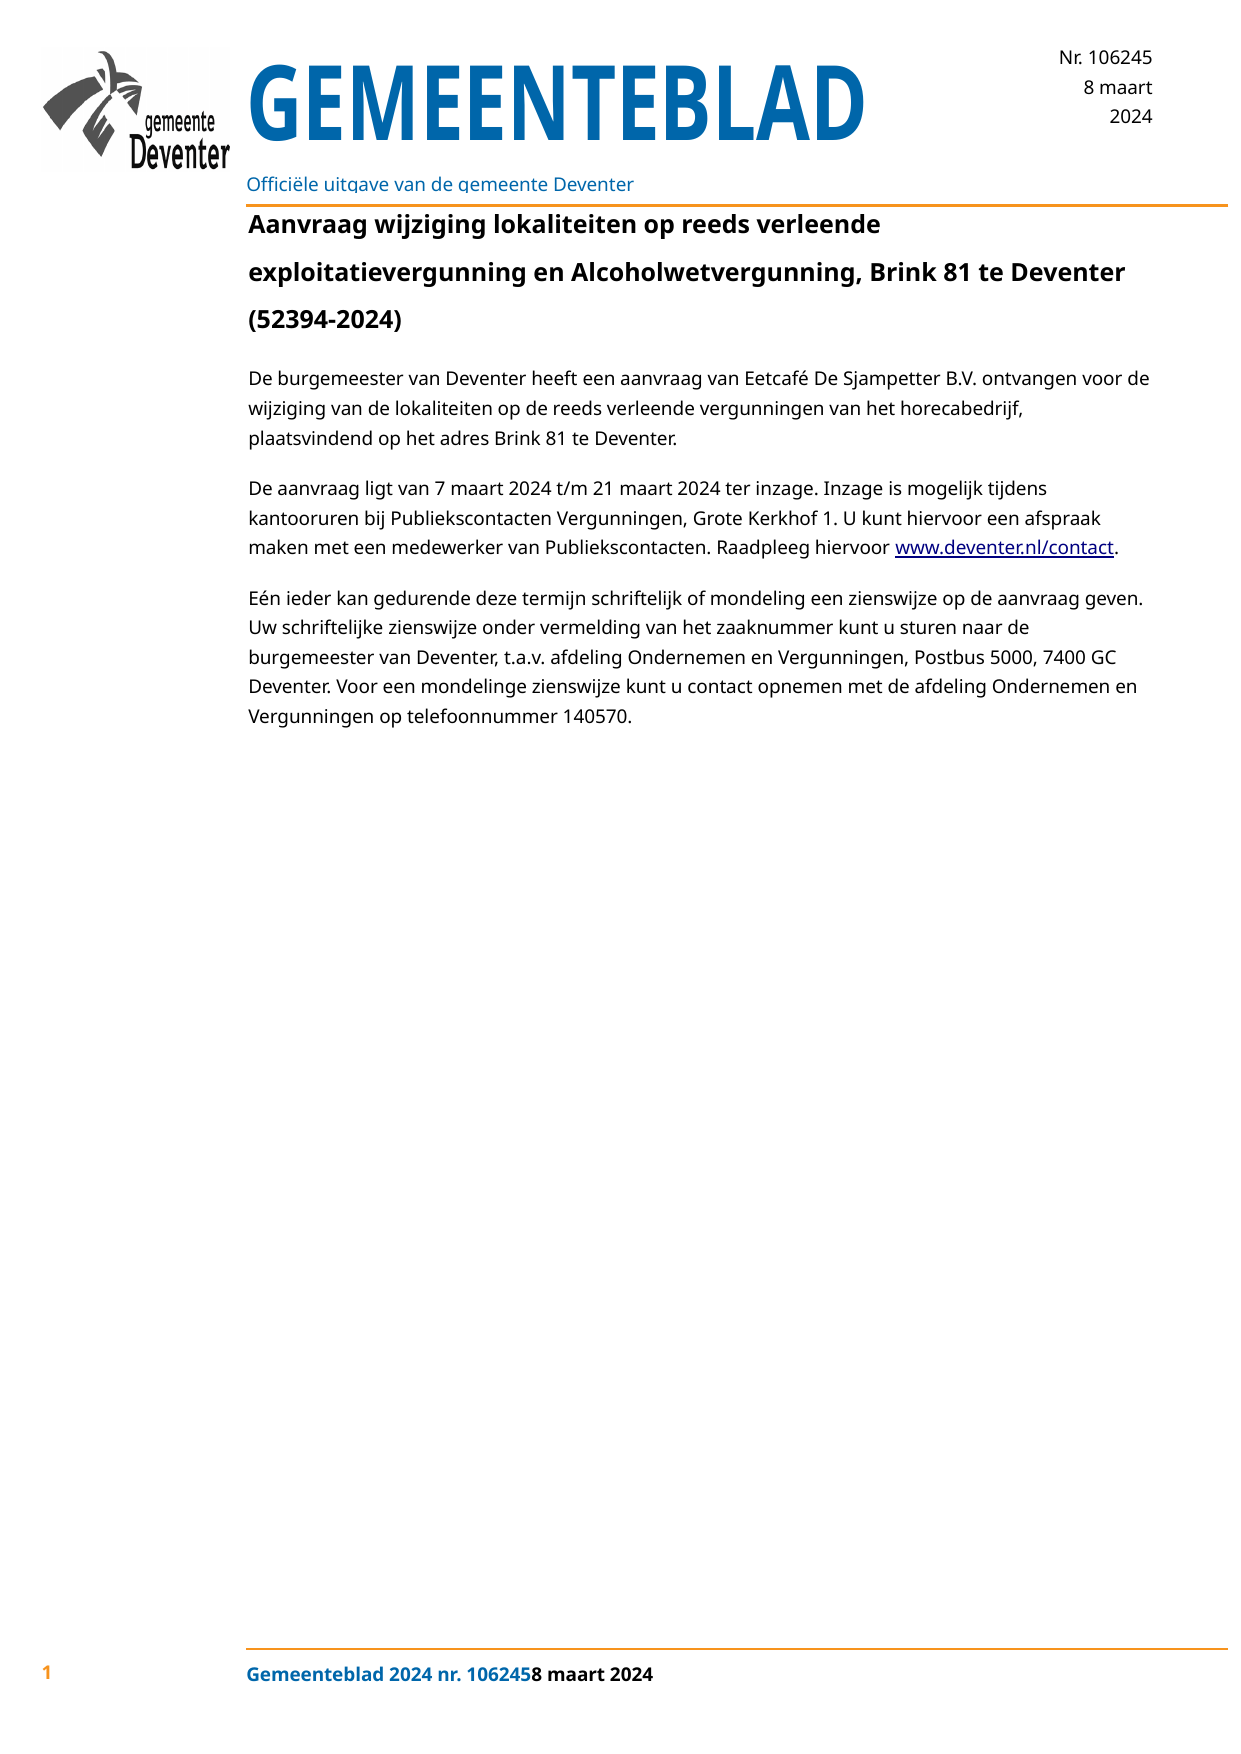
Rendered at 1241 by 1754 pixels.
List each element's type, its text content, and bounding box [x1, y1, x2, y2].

text De burgemeester van Deventer heeft een aanvraag van Eetcafé De Sjampetter B.V. ontvangen voor de wijziging van de lokaliteiten op de reeds verleende vergunningen van het horecabedrijf, plaatsvindend op het adres Brink 81 te Deventer. [248, 366, 1152, 450]
text Aanvraag wijziging lokaliteiten op reeds verleende exploitatievergunning en Alcoholwetvergunning, Brink 81 te Deventer (52394-2024) [248, 207, 1152, 336]
text Eén ieder kan gedurende deze termijn schriftelijk of mondeling een zienswijze op de aanvraag geven. Uw schriftelijke zienswijze onder vermelding van het zaaknummer kunt u sturen naar de burgemeester van Deventer, t.a.v. afdeling Ondernemen en Vergunningen, Postbus 5000, 7400 GC Deventer. Voor een mondelinge zienswijze kunt u contact opnemen met de afdeling Ondernemen en Vergunningen op telefoonnummer 140570. [248, 585, 1152, 729]
text De aanvraag ligt van 7 maart 2024 t/m 21 maart 2024 ter inzage. Inzage is mogelijk tijdens kantooruren bij Publiekscontacten Vergunningen, Grote Kerkhof 1. U kunt hiervoor een afspraak maken met een medewerker van Publiekscontacten. Raadpleeg hiervoor www.deventer.nl/contact. [248, 475, 1152, 560]
picture [41, 47, 231, 172]
